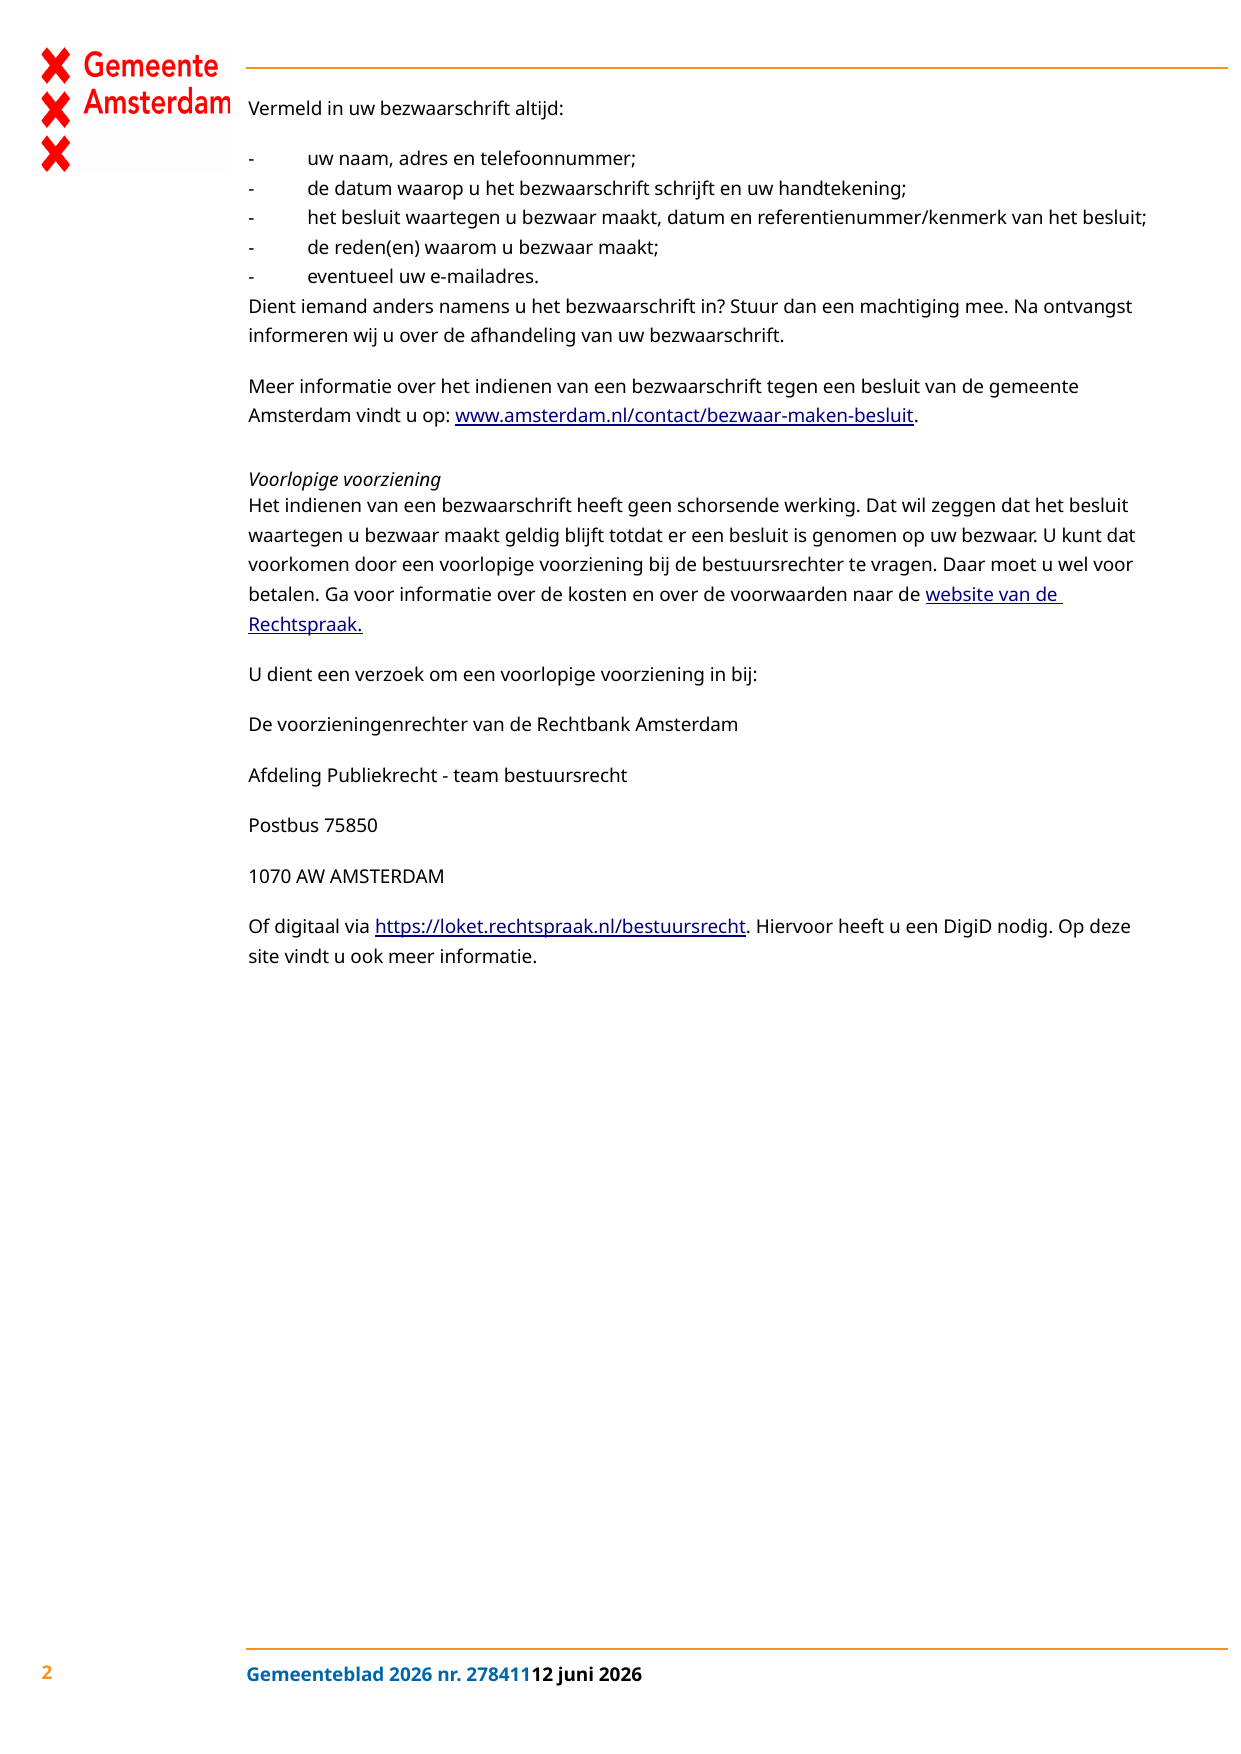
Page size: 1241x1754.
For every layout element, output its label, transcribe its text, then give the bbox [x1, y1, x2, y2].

text U dient een verzoek om een voorlopige voorziening in bij: [248, 661, 1152, 687]
list de datum waarop u het bezwaarschrift schrijft en uw handtekening; [248, 175, 1152, 201]
text Afdeling Publiekrecht - team bestuursrecht [248, 762, 1152, 788]
list uw naam, adres en telefoonnummer; [248, 145, 1152, 171]
text Postbus 75850 [248, 812, 1152, 838]
list het besluit waartegen u bezwaar maakt, datum en referentienummer/kenmerk van het besluit; [248, 204, 1152, 230]
text De voorzieningenrechter van de Rechtbank Amsterdam [248, 712, 1152, 737]
text Of digitaal via https://loket.rechtspraak.nl/bestuursrecht. Hiervoor heeft u een DigiD nodig. Op deze site vindt u ook meer informatie. [248, 913, 1152, 968]
text Meer informatie over het indienen van een bezwaarschrift tegen een besluit van de gemeente Amsterdam vindt u op: www.amsterdam.nl/contact/bezwaar-maken-besluit. [248, 373, 1152, 428]
list de reden(en) waarom u bezwaar maakt; [248, 234, 1152, 260]
picture [41, 47, 231, 172]
text Voorlopige voorziening [248, 467, 1152, 492]
text 1070 AW AMSTERDAM [248, 863, 1152, 888]
text Het indienen van een bezwaarschrift heeft geen schorsende werking. Dat wil zeggen dat het besluit waartegen u bezwaar maakt geldig blijft totdat er een besluit is genomen op uw bezwaar. U kunt dat voorkomen door een voorlopige voorziening bij de bestuursrechter te vragen. Daar moet u wel voor betalen. Ga voor informatie over de kosten en over de voorwaarden naar de website van de Rechtspraak. [248, 492, 1152, 636]
list eventueel uw e-mailadres. [248, 263, 1152, 289]
text Dient iemand anders namens u het bezwaarschrift in? Stuur dan een machtiging mee. Na ontvangst informeren wij u over de afhandeling van uw bezwaarschrift. [248, 293, 1152, 348]
text Vermeld in uw bezwaarschrift altijd: [248, 95, 1152, 121]
